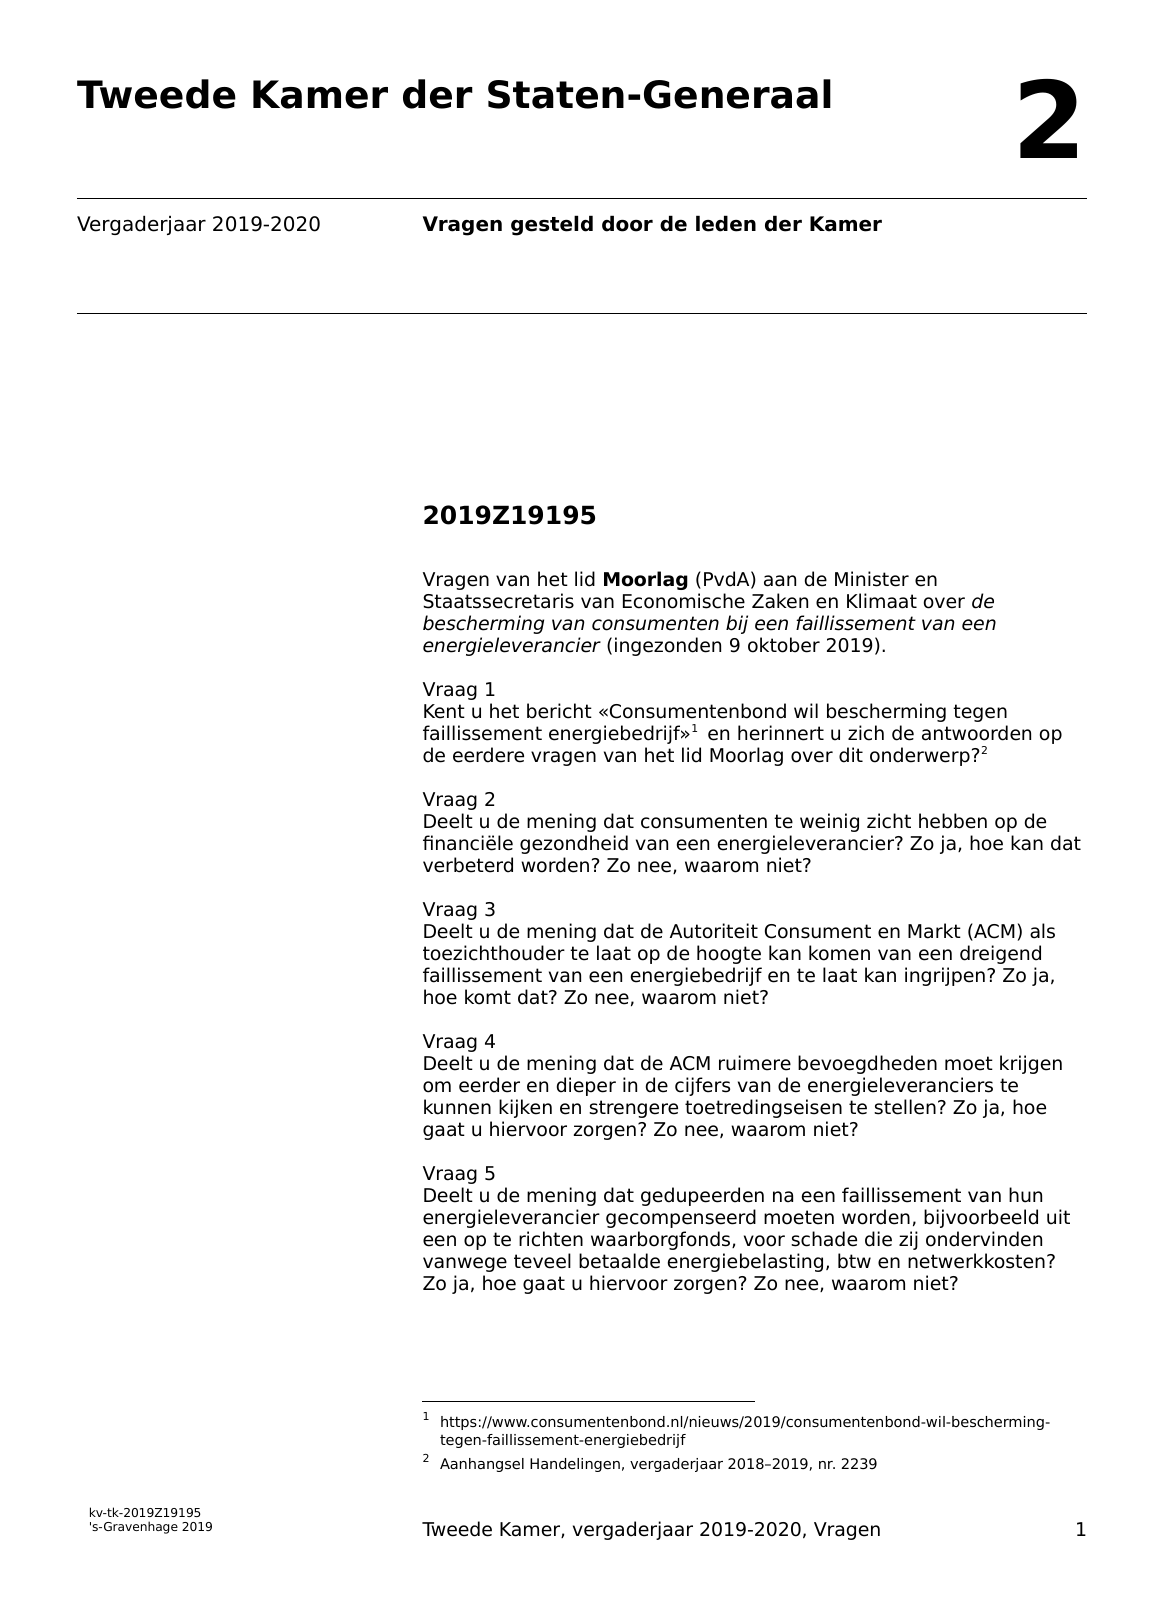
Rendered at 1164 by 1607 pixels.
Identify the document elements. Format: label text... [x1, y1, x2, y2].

text Vragen van het lid Moorlag (PvdA) aan de Minister en Staatssecretaris van Economische Zaken en Klimaat over de bescherming van consumenten bij een faillissement van een energieleverancier (ingezonden 9 oktober 2019). [422, 569, 1087, 657]
text Vraag 1 [422, 679, 1087, 701]
text Aanhangsel Handelingen, vergaderjaar 2018–2019, nr. 2239 [422, 1452, 1087, 1474]
table_cell Vergaderjaar 2019-2020 [77, 199, 422, 313]
text https://www.consumentenbond.nl/nieuws/2019/consumentenbond-wil-bescherming-tegen-faillissement-energiebedrijf [422, 1410, 1087, 1449]
text Deelt u de mening dat de ACM ruimere bevoegdheden moet krijgen om eerder en dieper in de cijfers van de energieleveranciers te kunnen kijken en strengere toetredingseisen te stellen? Zo ja, hoe gaat u hiervoor zorgen? Zo nee, waarom niet? [422, 1053, 1087, 1141]
text Kent u het bericht «Consumentenbond wil bescherming tegen faillissement energiebedrijf» en herinnert u zich de antwoorden op de eerdere vragen van het lid Moorlag over dit onderwerp? [422, 701, 1087, 767]
text 2019Z19195 [422, 501, 1087, 531]
text Vraag 5 [422, 1163, 1087, 1185]
text Vraag 4 [422, 1031, 1087, 1053]
table_header 2 [886, 59, 1087, 198]
text Deelt u de mening dat gedupeerden na een faillissement van hun energieleverancier gecompenseerd moeten worden, bijvoorbeeld uit een op te richten waarborgfonds, voor schade die zij ondervinden vanwege teveel betaalde energiebelasting, btw en netwerkkosten? Zo ja, hoe gaat u hiervoor zorgen? Zo nee, waarom niet? [422, 1185, 1087, 1295]
text Vraag 2 [422, 789, 1087, 811]
text Vraag 3 [422, 899, 1087, 921]
text 's-Gravenhage 2019 [88, 1520, 323, 1534]
text kv-tk-2019Z19195 [88, 1506, 323, 1520]
text Deelt u de mening dat de Autoriteit Consument en Markt (ACM) als toezichthouder te laat op de hoogte kan komen van een dreigend faillissement van een energiebedrijf en te laat kan ingrijpen? Zo ja, hoe komt dat? Zo nee, waarom niet? [422, 921, 1087, 1009]
table_cell Vragen gesteld door de leden der Kamer [422, 199, 1087, 313]
text Deelt u de mening dat consumenten te weinig zicht hebben op de financiële gezondheid van een energieleverancier? Zo ja, hoe kan dat verbeterd worden? Zo nee, waarom niet? [422, 811, 1087, 877]
table_header Tweede Kamer der Staten-Generaal [77, 59, 886, 198]
